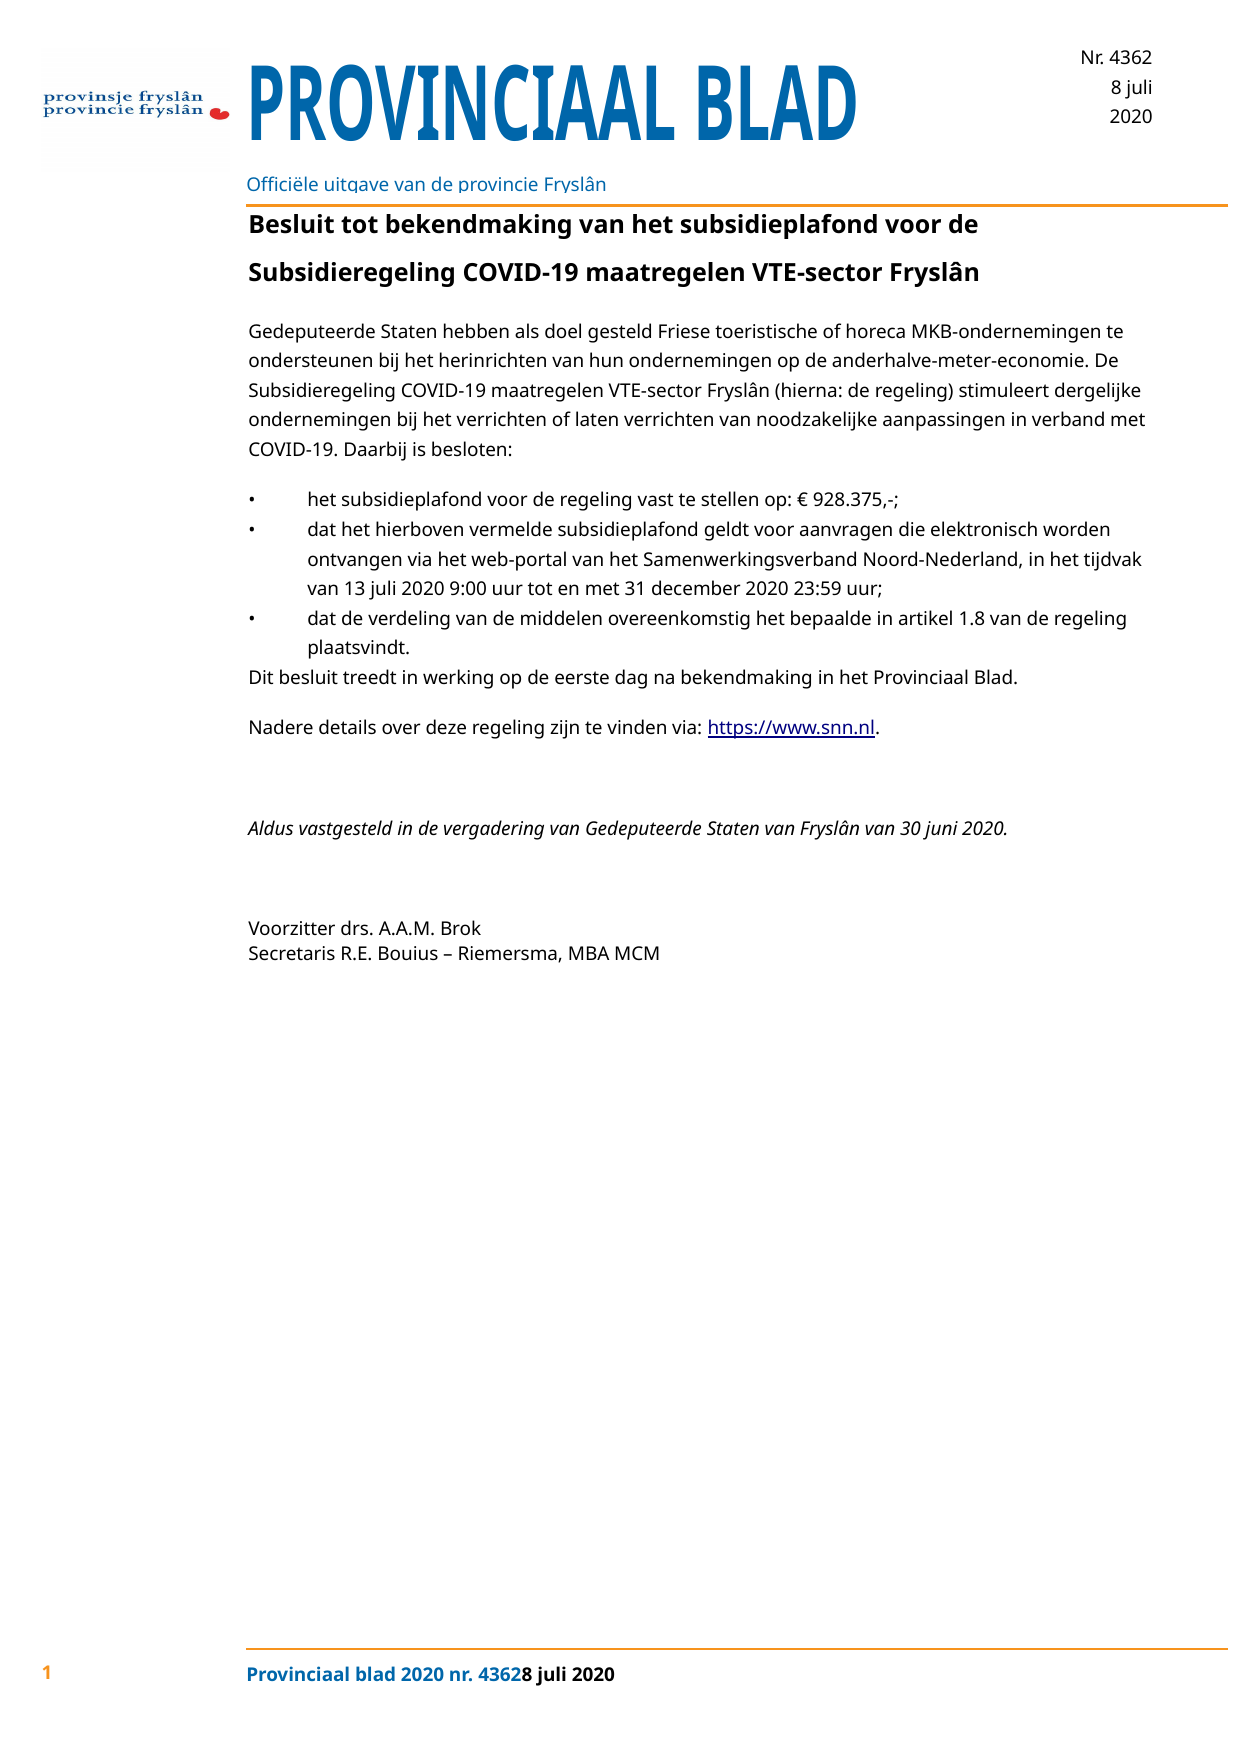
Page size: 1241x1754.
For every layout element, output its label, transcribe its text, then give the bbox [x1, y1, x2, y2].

list dat de verdeling van de middelen overeenkomstig het bepaalde in artikel 1.8 van de regeling plaatsvindt. [248, 605, 1152, 660]
text Dit besluit treedt in werking op de eerste dag na bekendmaking in het Provinciaal Blad. [248, 664, 1152, 690]
text Gedeputeerde Staten hebben als doel gesteld Friese toeristische of horeca MKB-ondernemingen te ondersteunen bij het herinrichten van hun ondernemingen op de anderhalve-meter-economie. De Subsidieregeling COVID-19 maatregelen VTE-sector Fryslân (hierna: de regeling) stimuleert dergelijke ondernemingen bij het verrichten of laten verrichten van noodzakelijke aanpassingen in verband met COVID-19. Daarbij is besloten: [248, 318, 1152, 462]
picture [41, 47, 231, 172]
text Secretaris R.E. Bouius – Riemersma, MBA MCM [248, 940, 1152, 966]
text Nadere details over deze regeling zijn te vinden via: https://www.snn.nl. [248, 714, 1152, 740]
text Besluit tot bekendmaking van het subsidieplafond voor de Subsidieregeling COVID-19 maatregelen VTE-sector Fryslân [248, 207, 1152, 288]
text Voorzitter drs. A.A.M. Brok [248, 915, 1152, 940]
text Aldus vastgesteld in de vergadering van Gedeputeerde Staten van Fryslân van 30 juni 2020. [248, 815, 1152, 841]
list het subsidieplafond voor de regeling vast te stellen op: € 928.375,-; [248, 487, 1152, 512]
list dat het hierboven vermelde subsidieplafond geldt voor aanvragen die elektronisch worden ontvangen via het web-portal van het Samenwerkingsverband Noord-Nederland, in het tijdvak van 13 juli 2020 9:00 uur tot en met 31 december 2020 23:59 uur; [248, 516, 1152, 601]
